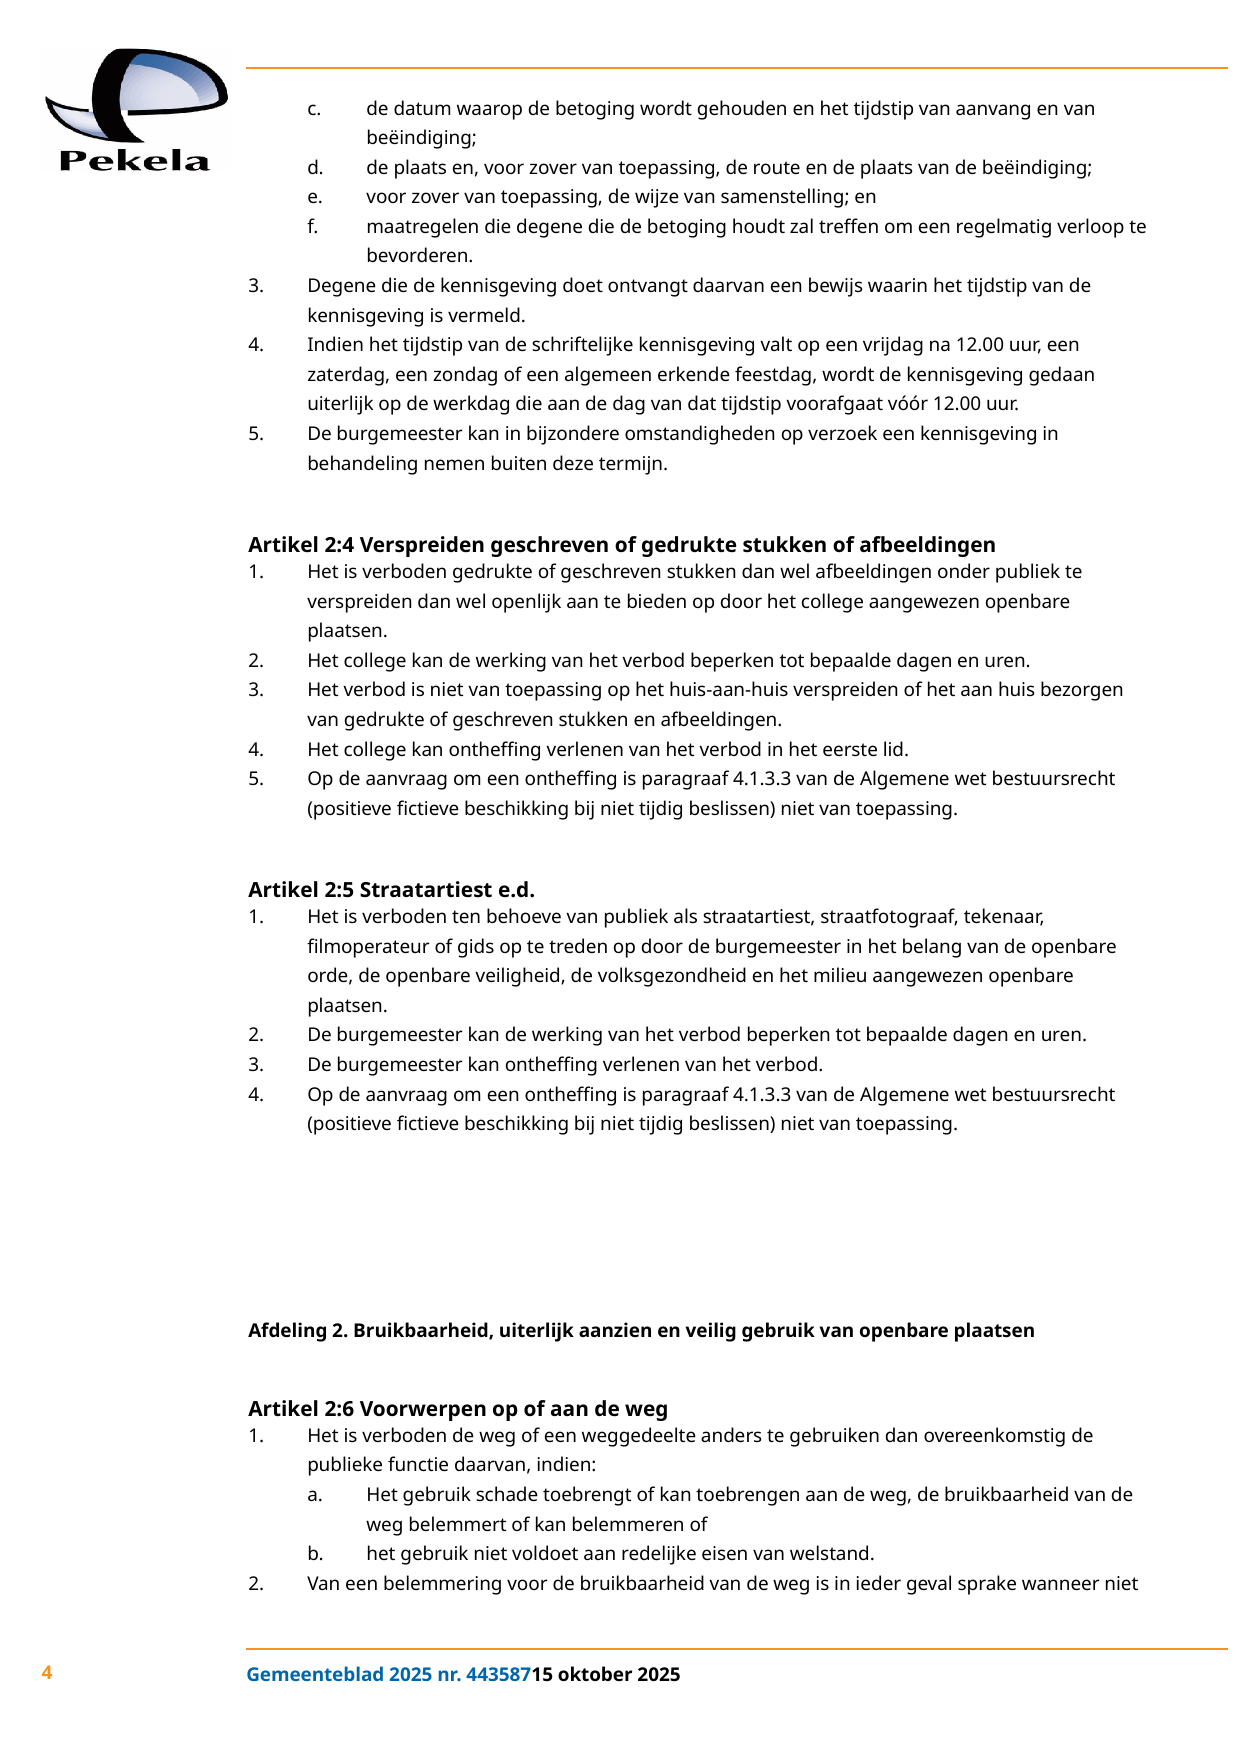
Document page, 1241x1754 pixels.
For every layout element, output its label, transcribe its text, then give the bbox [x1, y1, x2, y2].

list de plaats en, voor zover van toepassing, de route en de plaats van de beëindiging; [307, 154, 1152, 180]
list Het college kan ontheffing verlenen van het verbod in het eerste lid. [248, 736, 1152, 761]
list Op de aanvraag om een ontheffing is paragraaf 4.1.3.3 van de Algemene wet bestuursrecht (positieve fictieve beschikking bij niet tijdig beslissen) niet van toepassing. [248, 1081, 1152, 1136]
text Artikel 2:5 Straatartiest e.d. [248, 875, 1152, 903]
list Het is verboden de weg of een weggedeelte anders te gebruiken dan overeenkomstig de publieke functie daarvan, indien: [248, 1422, 1152, 1477]
text Afdeling 2. Bruikbaarheid, uiterlijk aanzien en veilig gebruik van openbare plaatsen [248, 1317, 1152, 1343]
list De burgemeester kan in bijzondere omstandigheden op verzoek een kennisgeving in behandeling nemen buiten deze termijn. [248, 420, 1152, 476]
list het gebruik niet voldoet aan redelijke eisen van welstand. [307, 1540, 1152, 1566]
list Van een belemmering voor de bruikbaarheid van de weg is in ieder geval sprake wanneer niet [248, 1570, 1152, 1596]
text Artikel 2:4 Verspreiden geschreven of gedrukte stukken of afbeeldingen [248, 530, 1152, 558]
list Indien het tijdstip van de schriftelijke kennisgeving valt op een vrijdag na 12.00 uur, een zaterdag, een zondag of een algemeen erkende feestdag, wordt de kennisgeving gedaan uiterlijk op de werkdag die aan de dag van dat tijdstip voorafgaat vóór 12.00 uur. [248, 331, 1152, 416]
list Het is verboden gedrukte of geschreven stukken dan wel afbeeldingen onder publiek te verspreiden dan wel openlijk aan te bieden op door het college aangewezen openbare plaatsen. [248, 558, 1152, 643]
list de datum waarop de betoging wordt gehouden en het tijdstip van aanvang en van beëindiging; [307, 95, 1152, 150]
list maatregelen die degene die de betoging houdt zal treffen om een regelmatig verloop te bevorderen. [307, 213, 1152, 268]
list Het college kan de werking van het verbod beperken tot bepaalde dagen en uren. [248, 647, 1152, 673]
list voor zover van toepassing, de wijze van samenstelling; en [307, 183, 1152, 209]
picture [41, 47, 231, 172]
list Het is verboden ten behoeve van publiek als straatartiest, straatfotograaf, tekenaar, filmoperateur of gids op te treden op door de burgemeester in het belang van de openbare orde, de openbare veiligheid, de volksgezondheid en het milieu aangewezen openbare plaatsen. [248, 903, 1152, 1018]
list Degene die de kennisgeving doet ontvangt daarvan een bewijs waarin het tijdstip van de kennisgeving is vermeld. [248, 272, 1152, 328]
list Op de aanvraag om een ontheffing is paragraaf 4.1.3.3 van de Algemene wet bestuursrecht (positieve fictieve beschikking bij niet tijdig beslissen) niet van toepassing. [248, 765, 1152, 821]
text Artikel 2:6 Voorwerpen op of aan de weg [248, 1394, 1152, 1422]
list Het gebruik schade toebrengt of kan toebrengen aan de weg, de bruikbaarheid van de weg belemmert of kan belemmeren of [307, 1481, 1152, 1537]
list De burgemeester kan de werking van het verbod beperken tot bepaalde dagen en uren. [248, 1022, 1152, 1047]
list Het verbod is niet van toepassing op het huis-aan-huis verspreiden of het aan huis bezorgen van gedrukte of geschreven stukken en afbeeldingen. [248, 677, 1152, 732]
list De burgemeester kan ontheffing verlenen van het verbod. [248, 1051, 1152, 1077]
